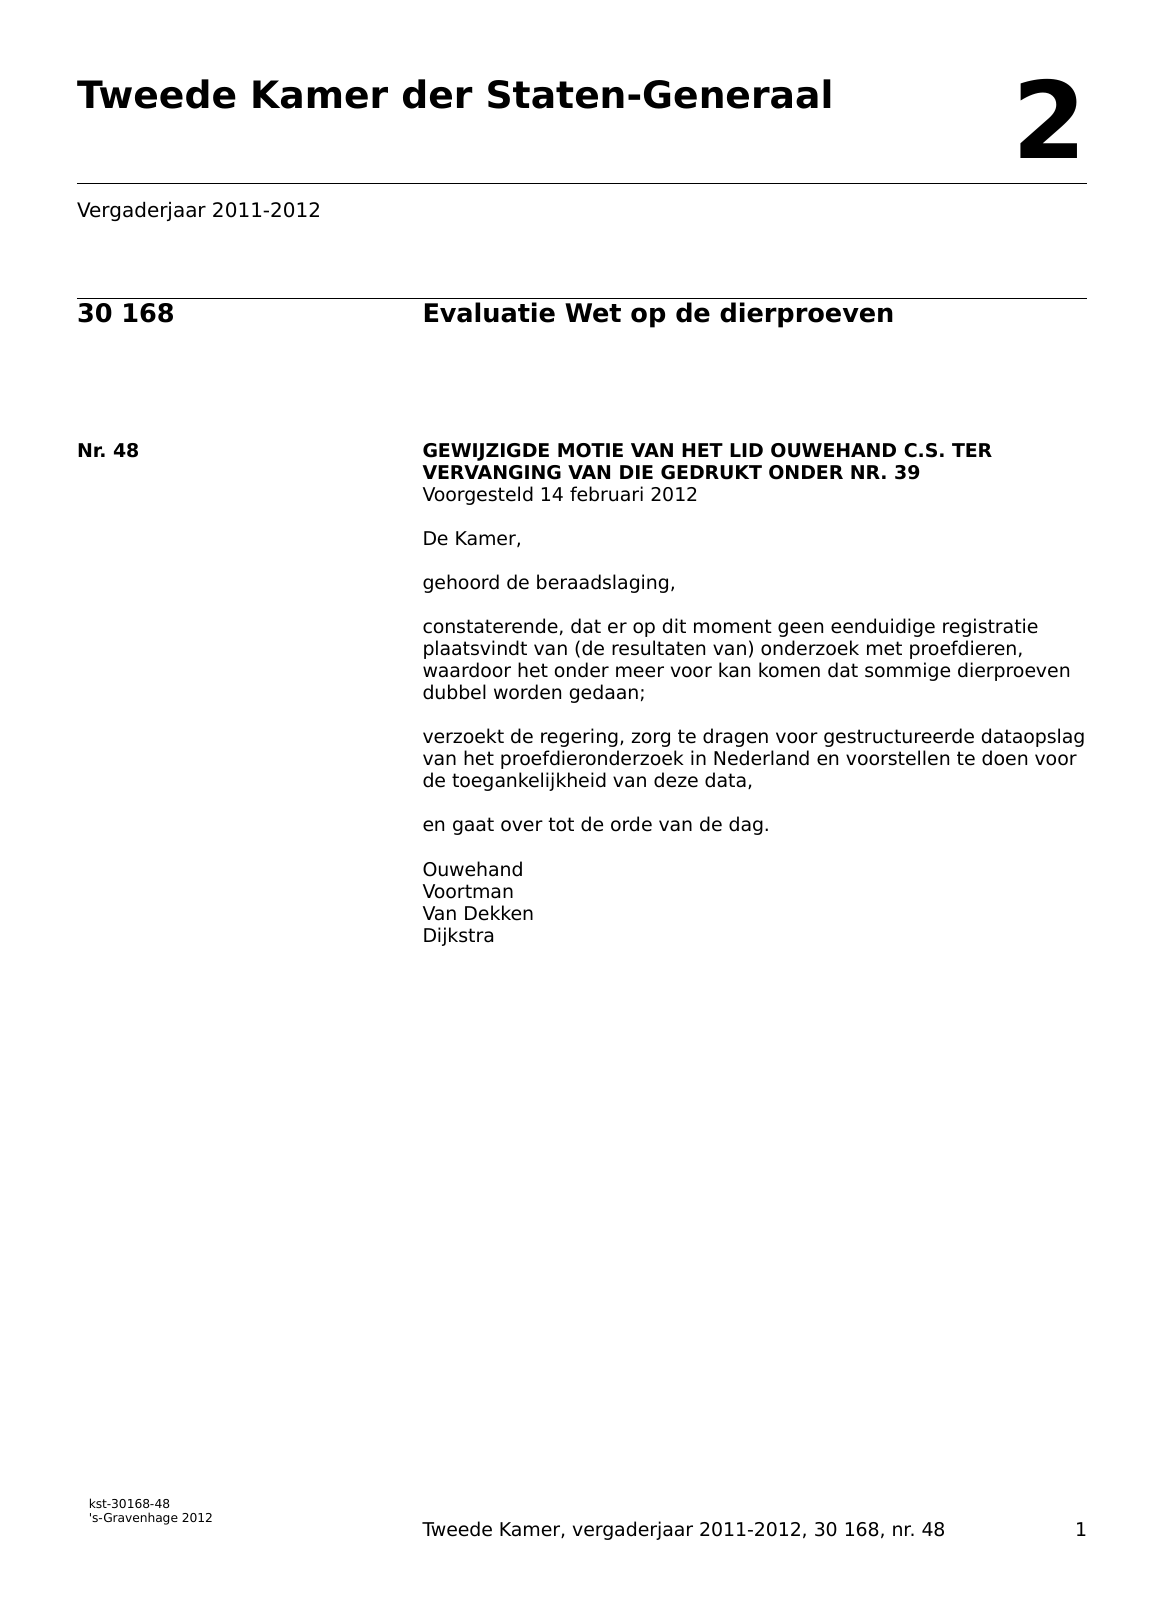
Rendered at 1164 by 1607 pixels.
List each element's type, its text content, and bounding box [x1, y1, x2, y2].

text Dijkstra [422, 924, 1087, 946]
text kst-30168-48 [88, 1497, 323, 1511]
subtitle 30 168 Evaluatie Wet op de dierproeven [77, 299, 1087, 329]
text en gaat over tot de orde van de dag. [422, 814, 1087, 836]
text Ouwehand [422, 858, 1087, 881]
text De Kamer, [422, 528, 1087, 550]
text Voorgesteld 14 februari 2012 [422, 484, 1087, 506]
text gehoord de beraadslaging, [422, 572, 1087, 594]
table_header Tweede Kamer der Staten-Generaal [77, 59, 886, 183]
text Voortman [422, 881, 1087, 902]
text Van Dekken [422, 902, 1087, 924]
table_header 2 [886, 59, 1087, 183]
table_cell Vergaderjaar 2011-2012 [77, 184, 1087, 298]
text constaterende, dat er op dit moment geen eenduidige registratie plaatsvindt van (de resultaten van) onderzoek met proefdieren, waardoor het onder meer voor kan komen dat sommige dierproeven dubbel worden gedaan; [422, 616, 1087, 704]
text 's-Gravenhage 2012 [88, 1511, 323, 1525]
subtitle Nr. 48 GEWIJZIGDE MOTIE VAN HET LID OUWEHAND C.S. TER VERVANGING VAN DIE GEDRUKT ONDER NR. 39 [77, 440, 1087, 484]
text verzoekt de regering, zorg te dragen voor gestructureerde dataopslag van het proefdieronderzoek in Nederland en voorstellen te doen voor de toegankelijkheid van deze data, [422, 726, 1087, 792]
